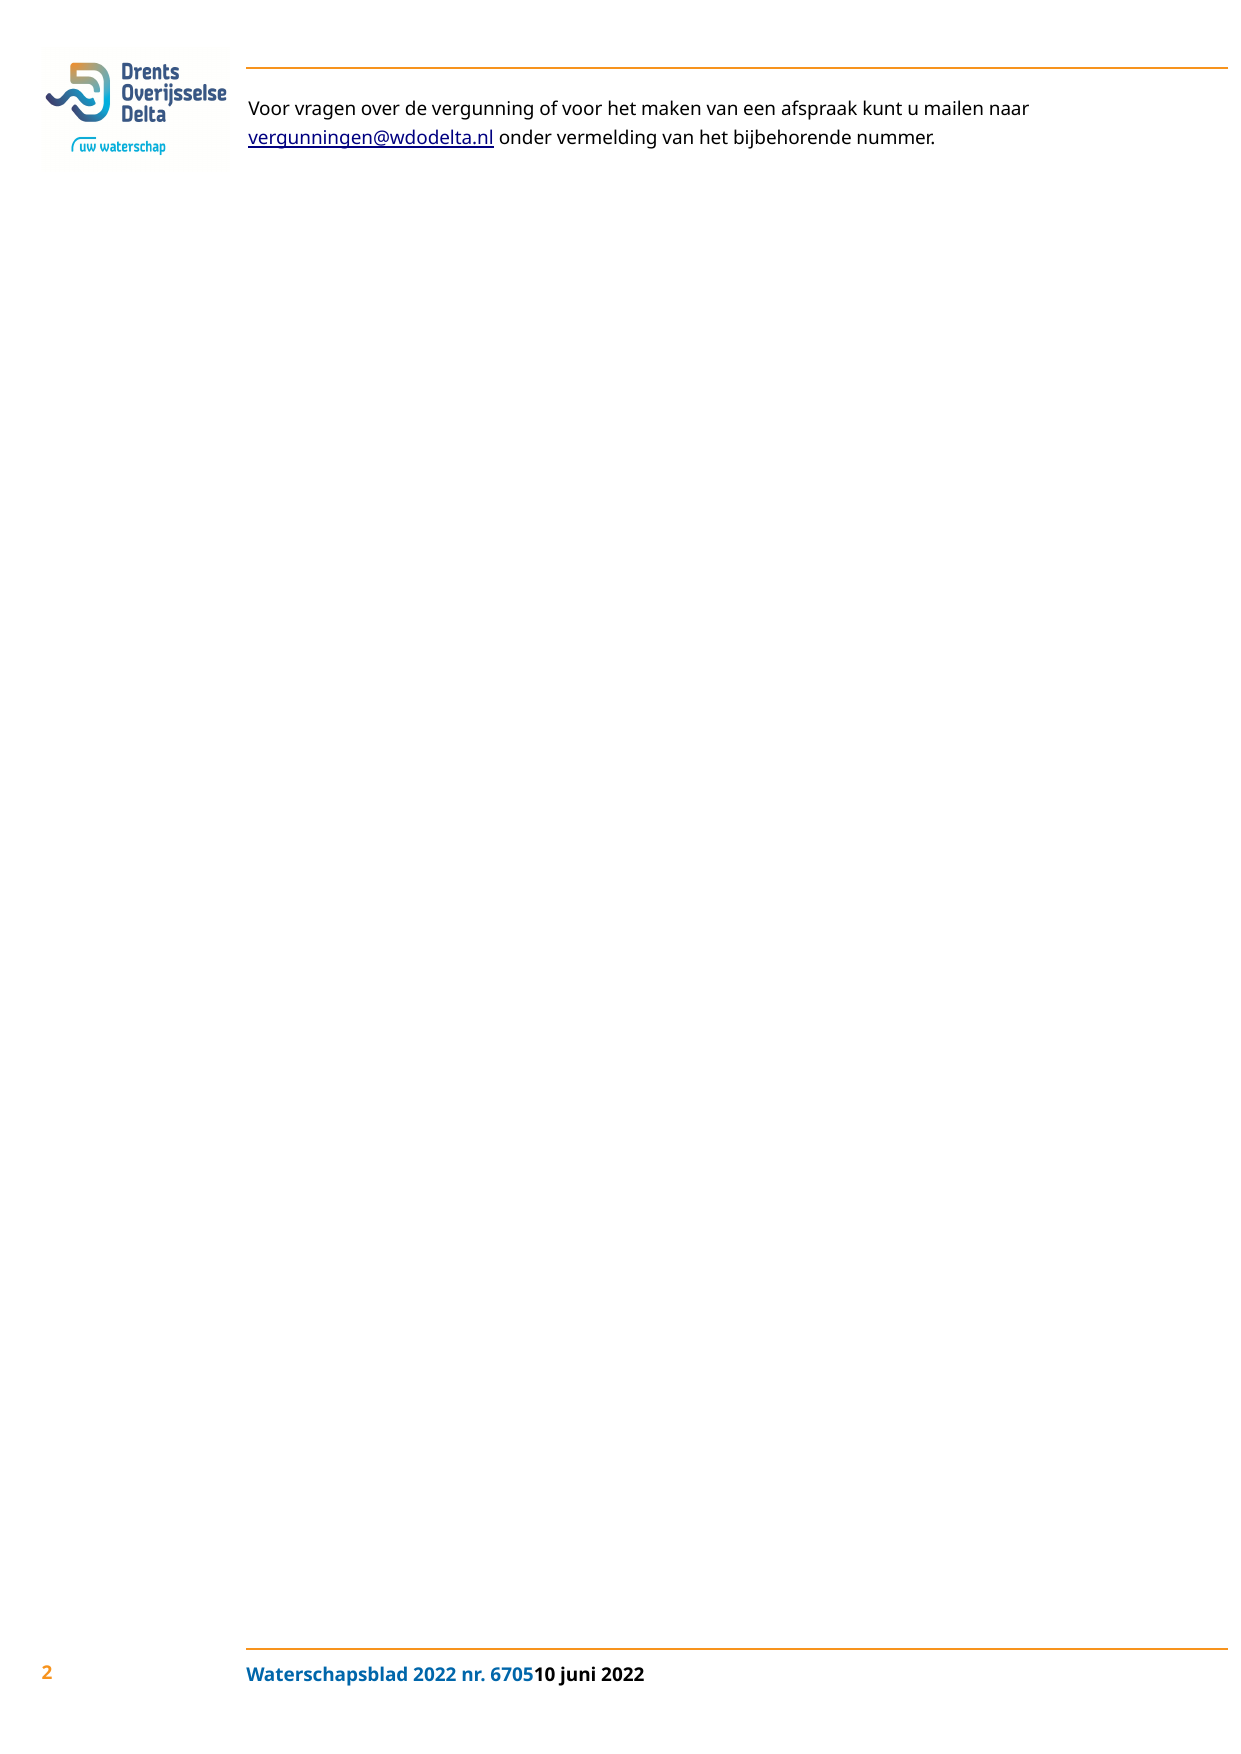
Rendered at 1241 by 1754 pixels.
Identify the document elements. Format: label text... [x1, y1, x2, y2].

text Voor vragen over de vergunning of voor het maken van een afspraak kunt u mailen naar vergunningen@wdodelta.nl onder vermelding van het bijbehorende nummer. [248, 95, 1152, 150]
picture [41, 47, 231, 172]
